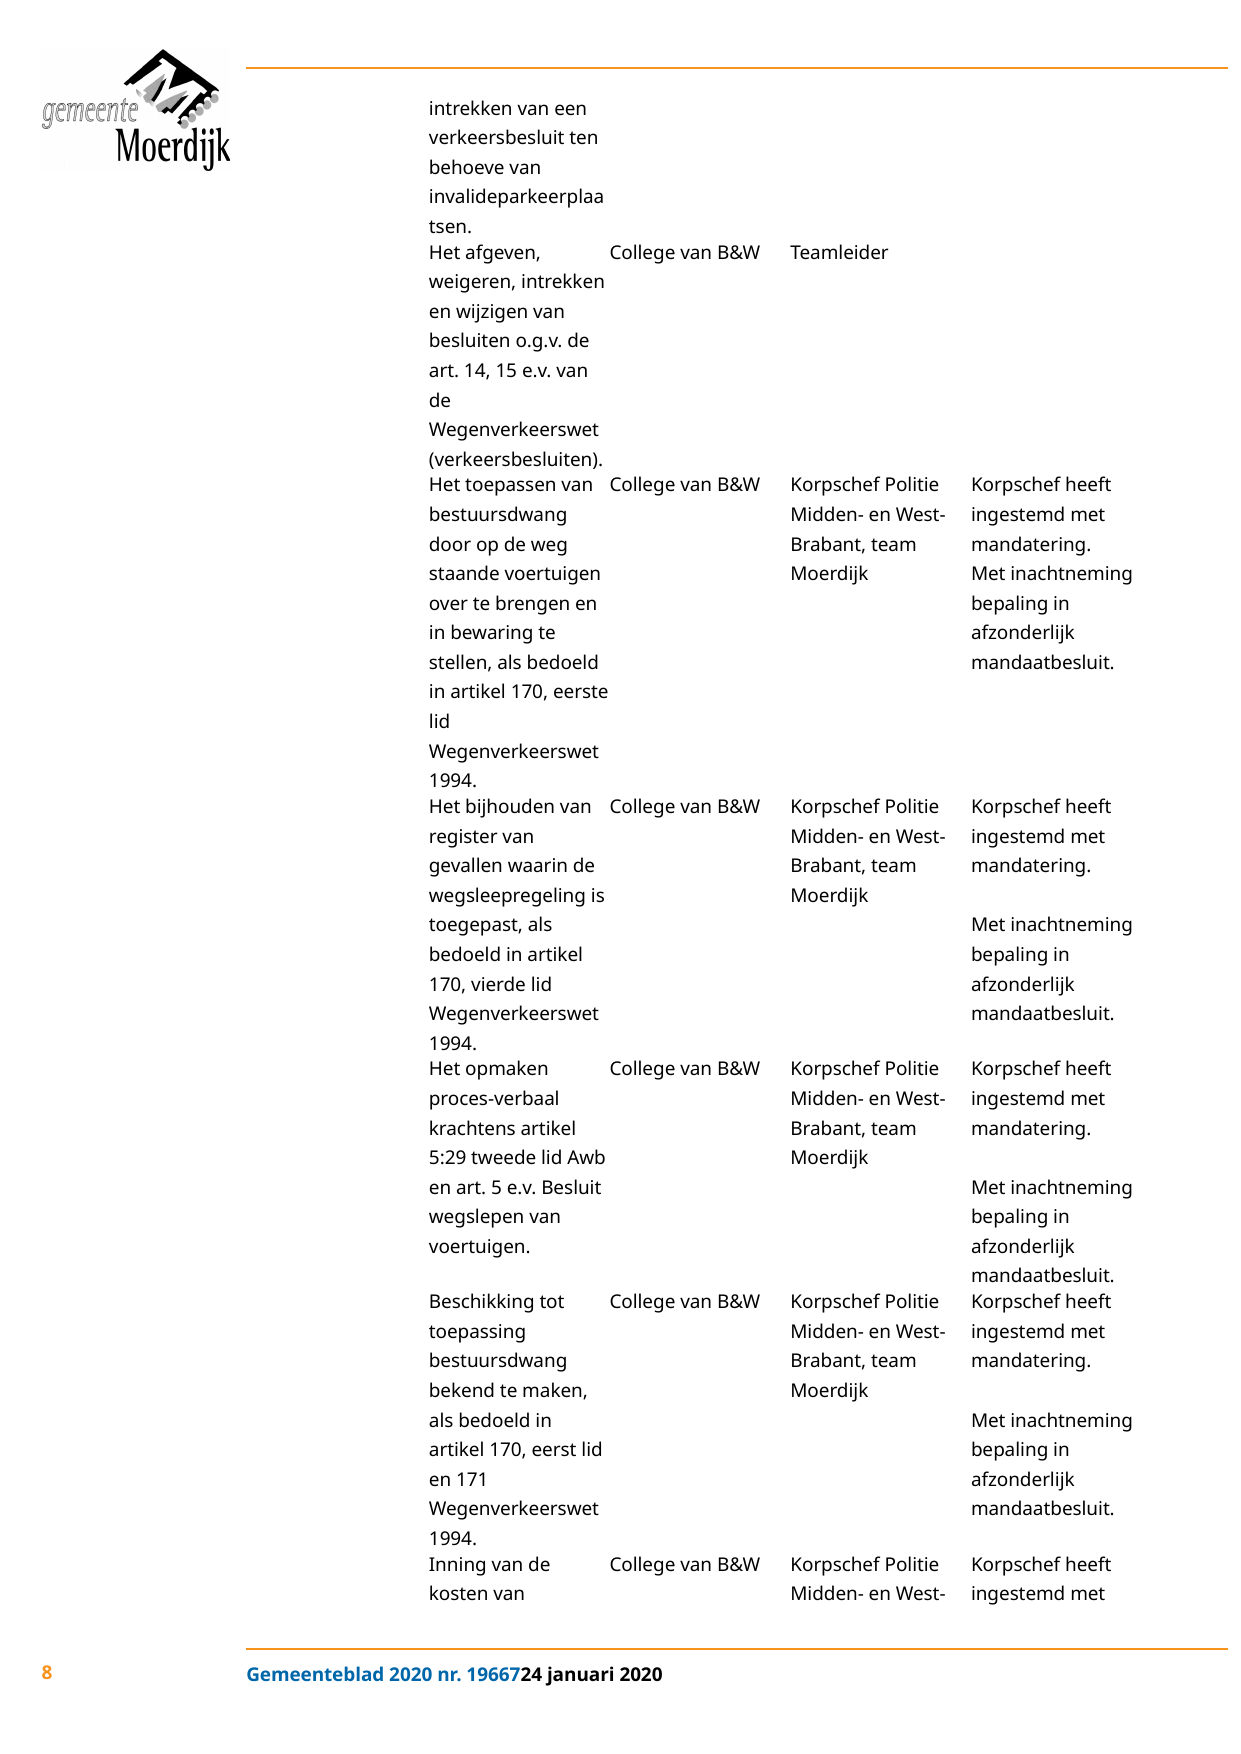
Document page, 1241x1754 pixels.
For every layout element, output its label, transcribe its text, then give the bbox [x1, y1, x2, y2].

table_cell Korpschef heeft ingestemd met mandatering. Met inachtneming bepaling in afzonderlijk mandaatbesluit. [971, 1289, 1152, 1551]
table_cell [248, 95, 429, 239]
table_cell [248, 239, 429, 472]
table_cell College van B&W [609, 472, 790, 793]
table_cell Korpschef Politie Midden- en West-Brabant, team Moerdijk [790, 793, 971, 1056]
table_cell College van B&W [609, 793, 790, 1056]
table_cell [971, 239, 1152, 472]
table_cell Inning van de kosten van [429, 1551, 609, 1606]
table_cell [248, 472, 429, 793]
table_cell Korpschef Politie Midden- en West-Brabant, team Moerdijk [790, 1056, 971, 1288]
table_cell Het bijhouden van register van gevallen waarin de wegsleepregeling is toegepast, als bedoeld in artikel 170, vierde lid Wegenverkeerswet 1994. [429, 793, 609, 1056]
picture [41, 47, 231, 172]
table_cell Korpschef Politie Midden- en West- [790, 1551, 971, 1606]
table_cell Korpschef heeft ingestemd met mandatering. Met inachtneming bepaling in afzonderlijk mandaatbesluit. [971, 793, 1152, 1056]
table_cell College van B&W [609, 1551, 790, 1606]
table_cell [248, 1056, 429, 1288]
table_cell Het afgeven, weigeren, intrekken en wijzigen van besluiten o.g.v. de art. 14, 15 e.v. van de Wegenverkeerswet (verkeersbesluiten). [429, 239, 609, 472]
table_cell College van B&W [609, 1289, 790, 1551]
table_cell Het toepassen van bestuursdwang door op de weg staande voertuigen over te brengen en in bewaring te stellen, als bedoeld in artikel 170, eerste lid Wegenverkeerswet 1994. [429, 472, 609, 793]
table_cell [248, 1551, 429, 1606]
table_cell Beschikking tot toepassing bestuursdwang bekend te maken, als bedoeld in artikel 170, eerst lid en 171 Wegenverkeerswet 1994. [429, 1289, 609, 1551]
table_cell [790, 95, 971, 239]
table_cell [971, 95, 1152, 239]
table_cell intrekken van een verkeersbesluit ten behoeve van invalideparkeerplaatsen. [429, 95, 609, 239]
table_cell Korpschef Politie Midden- en West-Brabant, team Moerdijk [790, 472, 971, 793]
table_cell Korpschef heeft ingestemd met mandatering. Met inachtneming bepaling in afzonderlijk mandaatbesluit. [971, 472, 1152, 793]
table_cell [609, 95, 790, 239]
table_cell Korpschef heeft ingestemd met [971, 1551, 1152, 1606]
table_cell [248, 793, 429, 1056]
table_cell [248, 1289, 429, 1551]
table_cell College van B&W [609, 1056, 790, 1288]
table_cell Teamleider [790, 239, 971, 472]
table_cell Korpschef heeft ingestemd met mandatering. Met inachtneming bepaling in afzonderlijk mandaatbesluit. [971, 1056, 1152, 1288]
table_cell Het opmaken proces-verbaal krachtens artikel 5:29 tweede lid Awb en art. 5 e.v. Besluit wegslepen van voertuigen. [429, 1056, 609, 1288]
table_cell Korpschef Politie Midden- en West-Brabant, team Moerdijk [790, 1289, 971, 1551]
table_cell College van B&W [609, 239, 790, 472]
